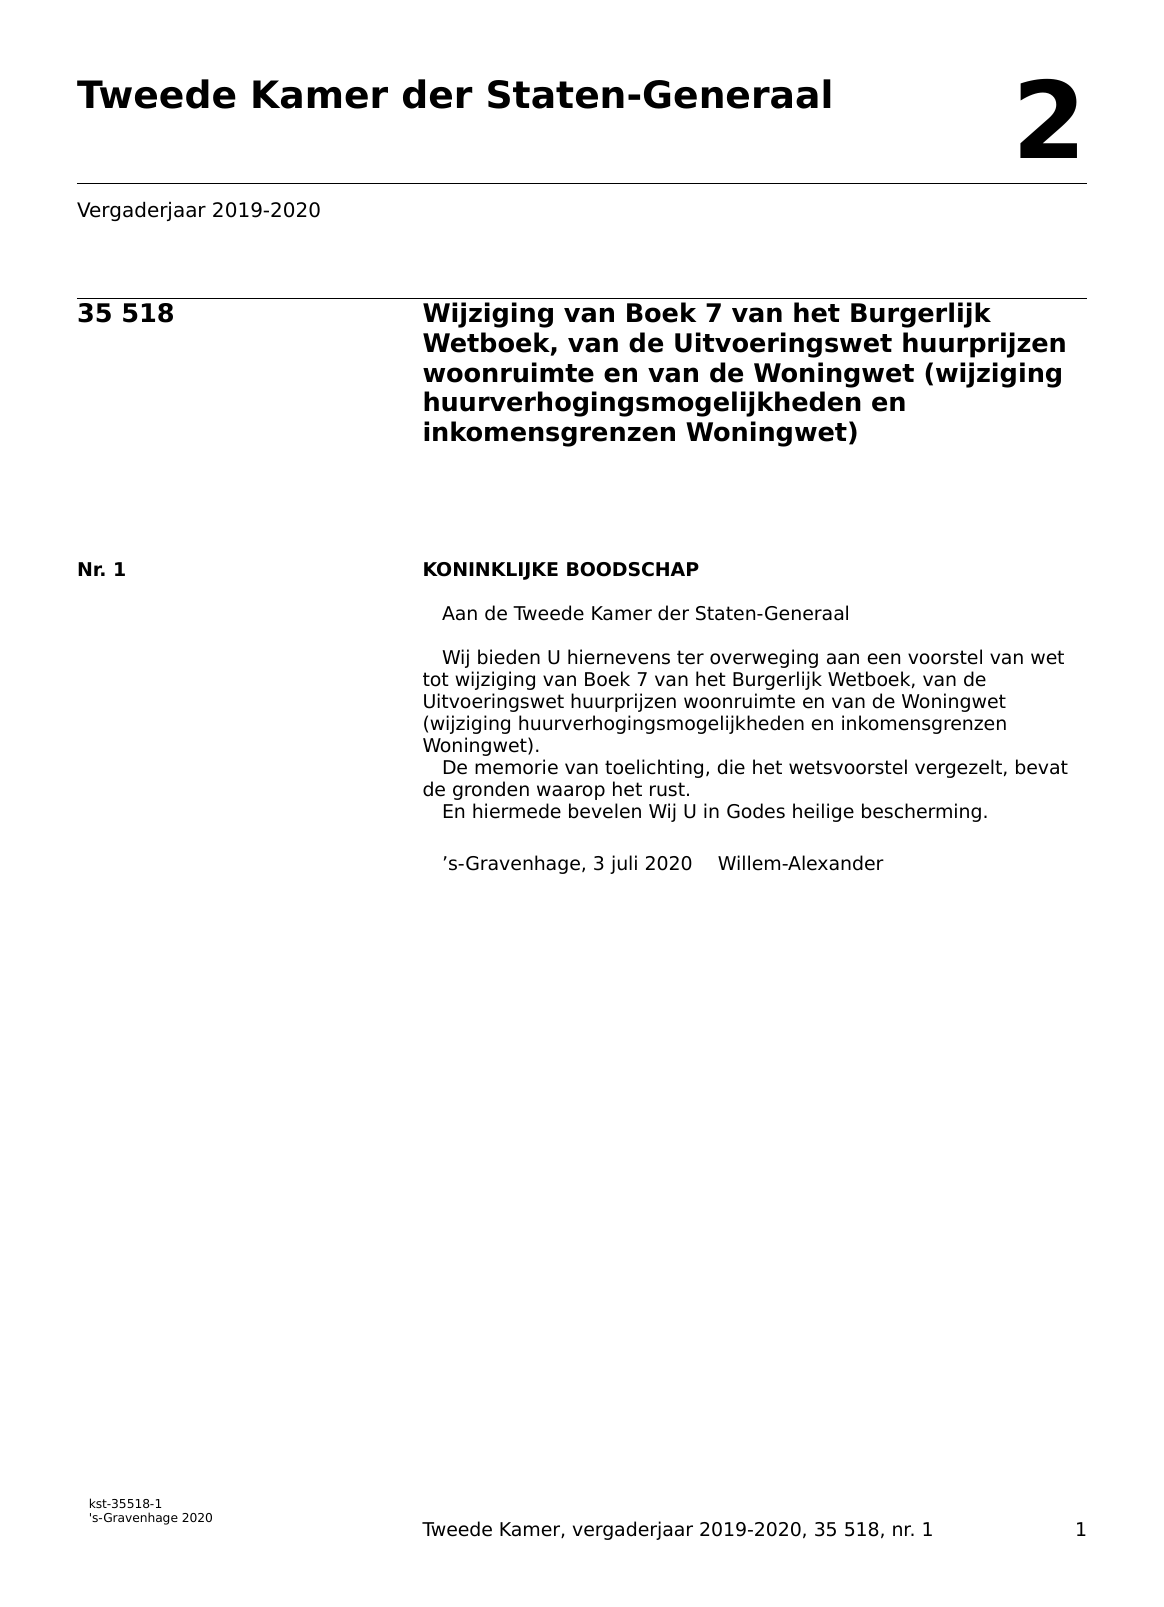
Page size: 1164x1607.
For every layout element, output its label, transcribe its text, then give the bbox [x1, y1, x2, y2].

text ’s-Gravenhage, 3 juli 2020 Willem-Alexander [422, 853, 1087, 874]
text 's-Gravenhage 2020 [88, 1511, 323, 1525]
text Wij bieden U hiernevens ter overweging aan een voorstel van wet tot wijziging van Boek 7 van het Burgerlijk Wetboek, van de Uitvoeringswet huurprijzen woonruimte en van de Woningwet (wijziging huurverhogingsmogelijkheden en inkomensgrenzen Woningwet). [422, 647, 1087, 757]
subtitle 35 518 Wijziging van Boek 7 van het Burgerlijk Wetboek, van de Uitvoeringswet huurprijzen woonruimte en van de Woningwet (wijziging huurverhogingsmogelijkheden en inkomensgrenzen Woningwet) [77, 299, 1087, 447]
subtitle Nr. 1 KONINKLIJKE BOODSCHAP [77, 558, 1087, 580]
text Aan de Tweede Kamer der Staten-Generaal [422, 603, 1087, 624]
text kst-35518-1 [88, 1497, 323, 1511]
text De memorie van toelichting, die het wetsvoorstel vergezelt, bevat de gronden waarop het rust. [422, 757, 1087, 801]
text En hiermede bevelen Wij U in Godes heilige bescherming. [422, 801, 1087, 823]
table_cell Vergaderjaar 2019-2020 [77, 184, 1087, 298]
table_header 2 [886, 59, 1087, 183]
table_header Tweede Kamer der Staten-Generaal [77, 59, 886, 183]
